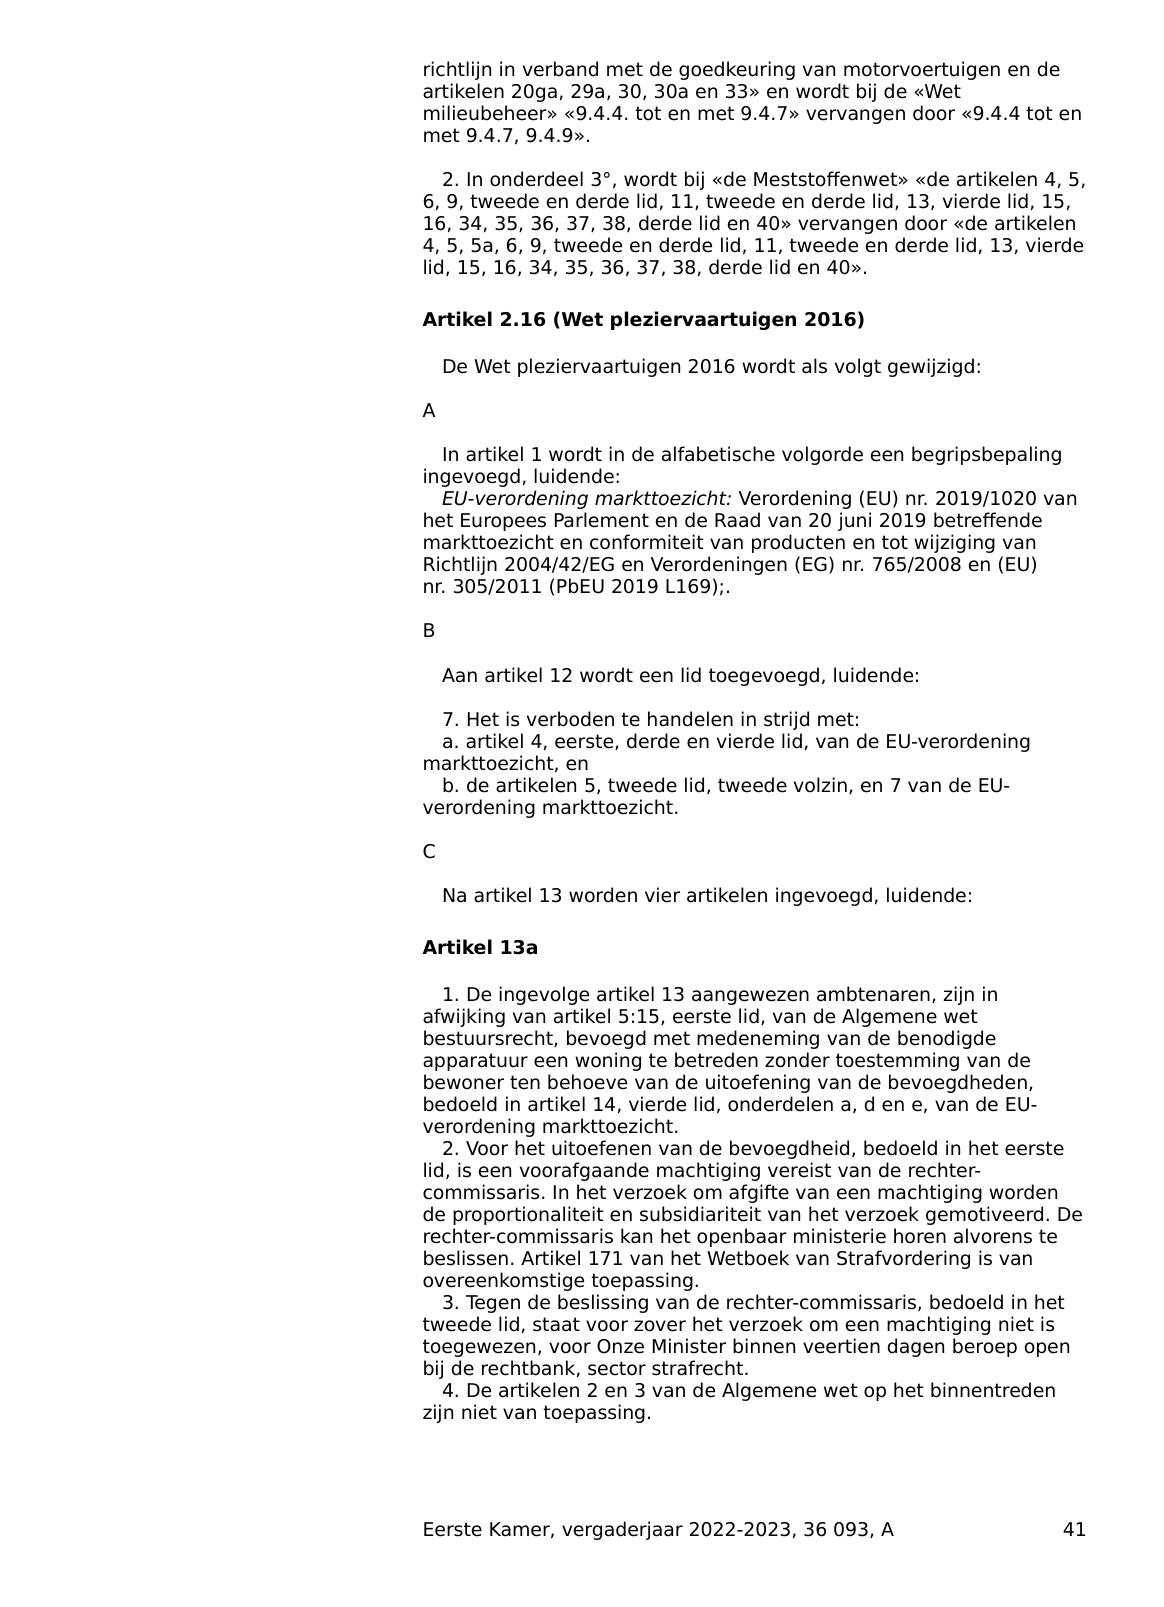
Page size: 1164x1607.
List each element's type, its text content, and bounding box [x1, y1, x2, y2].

text 7. Het is verboden te handelen in strijd met: [422, 709, 1087, 731]
text EU-verordening markttoezicht: Verordening (EU) nr. 2019/1020 van het Europees Parlement en de Raad van 20 juni 2019 betreffende markttoezicht en conformiteit van producten en tot wijziging van Richtlijn 2004/42/EG en Verordeningen (EG) nr. 765/2008 en (EU) nr. 305/2011 (PbEU 2019 L169);. [422, 488, 1087, 598]
text 1. De ingevolge artikel 13 aangewezen ambtenaren, zijn in afwijking van artikel 5:15, eerste lid, van de Algemene wet bestuursrecht, bevoegd met medeneming van de benodigde apparatuur een woning te betreden zonder toestemming van de bewoner ten behoeve van de uitoefening van de bevoegdheden, bedoeld in artikel 14, vierde lid, onderdelen a, d en e, van de EU-verordening markttoezicht. [422, 984, 1087, 1138]
subtitle Artikel 2.16 (Wet pleziervaartuigen 2016) [422, 309, 1087, 331]
text C [422, 841, 1087, 863]
text 2. In onderdeel 3°, wordt bij «de Meststoffenwet» «de artikelen 4, 5, 6, 9, tweede en derde lid, 11, tweede en derde lid, 13, vierde lid, 15, 16, 34, 35, 36, 37, 38, derde lid en 40» vervangen door «de artikelen 4, 5, 5a, 6, 9, tweede en derde lid, 11, tweede en derde lid, 13, vierde lid, 15, 16, 34, 35, 36, 37, 38, derde lid en 40». [422, 169, 1087, 279]
text 4. De artikelen 2 en 3 van de Algemene wet op het binnentreden zijn niet van toepassing. [422, 1379, 1087, 1423]
text Na artikel 13 worden vier artikelen ingevoegd, luidende: [422, 885, 1087, 907]
text -richtlijn in verband met de goedkeuring van motorvoertuigen en de artikelen 20ga, 29a, 30, 30a en 33» en wordt bij de «Wet milieubeheer» «9.4.4. tot en met 9.4.7» vervangen door «9.4.4 tot en met 9.4.7, 9.4.9». [422, 59, 1087, 147]
text a. artikel 4, eerste, derde en vierde lid, van de EU-verordening markttoezicht, en [422, 731, 1087, 775]
text De Wet pleziervaartuigen 2016 wordt als volgt gewijzigd: [422, 356, 1087, 378]
text B [422, 620, 1087, 642]
text b. de artikelen 5, tweede lid, tweede volzin, en 7 van de EU-verordening markttoezicht. [422, 775, 1087, 819]
text 3. Tegen de beslissing van de rechter-commissaris, bedoeld in het tweede lid, staat voor zover het verzoek om een machtiging niet is toegewezen, voor Onze Minister binnen veertien dagen beroep open bij de rechtbank, sector strafrecht. [422, 1292, 1087, 1379]
subtitle Artikel 13a [422, 937, 1087, 959]
text 2. Voor het uitoefenen van de bevoegdheid, bedoeld in het eerste lid, is een voorafgaande machtiging vereist van de rechter-commissaris. In het verzoek om afgifte van een machtiging worden de proportionaliteit en subsidiariteit van het verzoek gemotiveerd. De rechter-commissaris kan het openbaar ministerie horen alvorens te beslissen. Artikel 171 van het Wetboek van Strafvordering is van overeenkomstige toepassing. [422, 1138, 1087, 1292]
text Aan artikel 12 wordt een lid toegevoegd, luidende: [422, 664, 1087, 687]
text A [422, 400, 1087, 422]
text In artikel 1 wordt in de alfabetische volgorde een begripsbepaling ingevoegd, luidende: [422, 444, 1087, 488]
